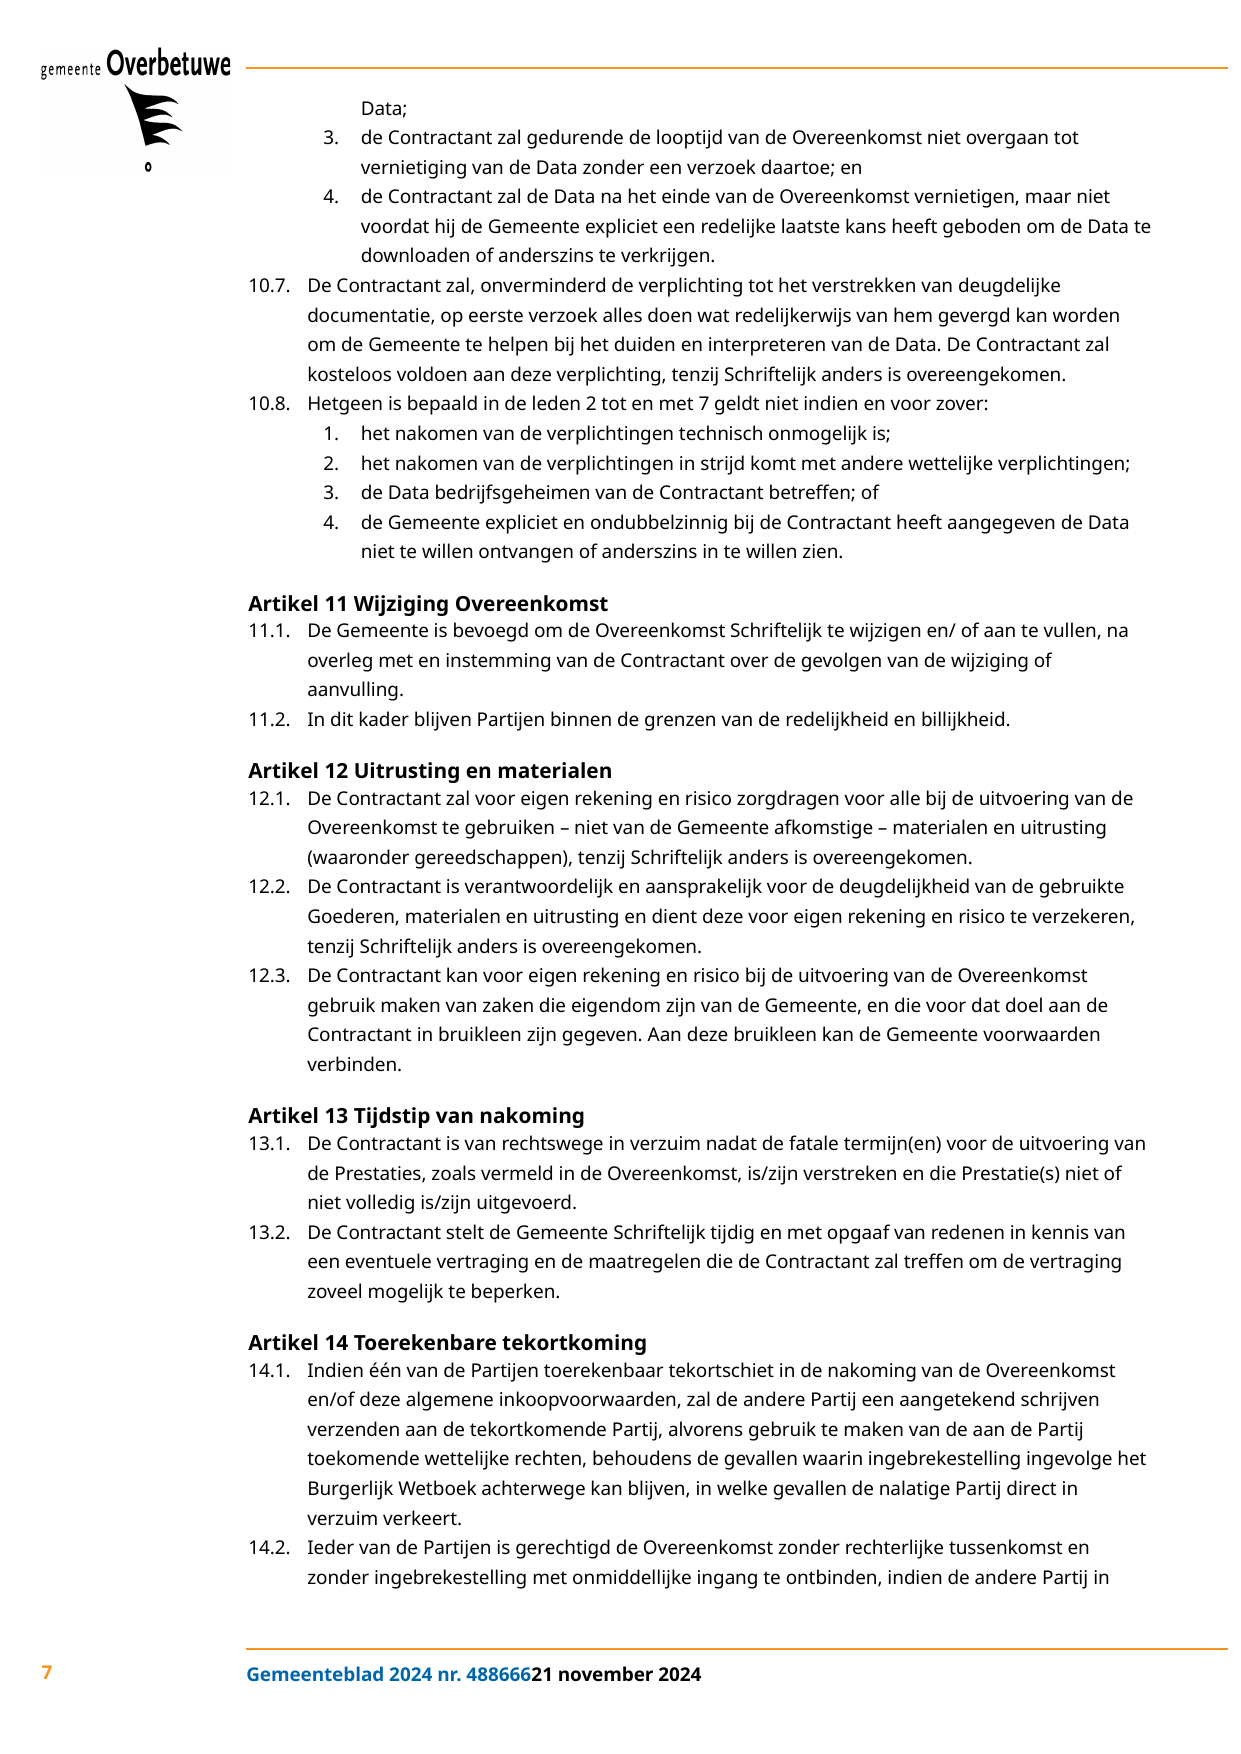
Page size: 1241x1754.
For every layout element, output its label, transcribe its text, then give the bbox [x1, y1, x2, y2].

list De Gemeente is bevoegd om de Overeenkomst Schriftelijk te wijzigen en/ of aan te vullen, na overleg met en instemming van de Contractant over de gevolgen van de wijziging of aanvulling. [248, 617, 1152, 702]
list Data; [323, 95, 1152, 121]
picture [41, 47, 231, 172]
list Hetgeen is bepaald in de leden 2 tot en met 7 geldt niet indien en voor zover: [248, 391, 1152, 416]
list het nakomen van de verplichtingen technisch onmogelijk is; [323, 420, 1152, 446]
text Artikel 14 Toerekenbare tekortkoming [248, 1328, 1152, 1357]
text Artikel 13 Tijdstip van nakoming [248, 1102, 1152, 1130]
list De Contractant zal, onverminderd de verplichting tot het verstrekken van deugdelijke documentatie, op eerste verzoek alles doen wat redelijkerwijs van hem gevergd kan worden om de Gemeente te helpen bij het duiden en interpreteren van de Data. De Contractant zal kosteloos voldoen aan deze verplichting, tenzij Schriftelijk anders is overeengekomen. [248, 272, 1152, 387]
list De Contractant zal voor eigen rekening en risico zorgdragen voor alle bij de uitvoering van de Overeenkomst te gebruiken – niet van de Gemeente afkomstige – materialen en uitrusting (waaronder gereedschappen), tenzij Schriftelijk anders is overeengekomen. [248, 785, 1152, 870]
list De Contractant stelt de Gemeente Schriftelijk tijdig en met opgaaf van redenen in kennis van een eventuele vertraging en de maatregelen die de Contractant zal treffen om de vertraging zoveel mogelijk te beperken. [248, 1219, 1152, 1304]
list De Contractant is verantwoordelijk en aansprakelijk voor de deugdelijkheid van de gebruikte Goederen, materialen en uitrusting en dient deze voor eigen rekening en risico te verzekeren, tenzij Schriftelijk anders is overeengekomen. [248, 874, 1152, 959]
list De Contractant is van rechtswege in verzuim nadat de fatale termijn(en) voor de uitvoering van de Prestaties, zoals vermeld in de Overeenkomst, is/zijn verstreken en die Prestatie(s) niet of niet volledig is/zijn uitgevoerd. [248, 1130, 1152, 1215]
list de Contractant zal de Data na het einde van de Overeenkomst vernietigen, maar niet voordat hij de Gemeente expliciet een redelijke laatste kans heeft geboden om de Data te downloaden of anderszins te verkrijgen. [323, 183, 1152, 268]
text Artikel 11 Wijziging Overeenkomst [248, 589, 1152, 617]
list de Contractant zal gedurende de looptijd van de Overeenkomst niet overgaan tot vernietiging van de Data zonder een verzoek daartoe; en [323, 124, 1152, 180]
list In dit kader blijven Partijen binnen de grenzen van de redelijkheid en billijkheid. [248, 706, 1152, 732]
list Indien één van de Partijen toerekenbaar tekortschiet in de nakoming van de Overeenkomst en/of deze algemene inkoopvoorwaarden, zal de andere Partij een aangetekend schrijven verzenden aan de tekortkomende Partij, alvorens gebruik te maken van de aan de Partij toekomende wettelijke rechten, behoudens de gevallen waarin ingebrekestelling ingevolge het Burgerlijk Wetboek achterwege kan blijven, in welke gevallen de nalatige Partij direct in verzuim verkeert. [248, 1357, 1152, 1531]
text Artikel 12 Uitrusting en materialen [248, 757, 1152, 785]
list de Gemeente expliciet en ondubbelzinnig bij de Contractant heeft aangegeven de Data niet te willen ontvangen of anderszins in te willen zien. [323, 509, 1152, 564]
list het nakomen van de verplichtingen in strijd komt met andere wettelijke verplichtingen; [323, 450, 1152, 476]
list De Contractant kan voor eigen rekening en risico bij de uitvoering van de Overeenkomst gebruik maken van zaken die eigendom zijn van de Gemeente, en die voor dat doel aan de Contractant in bruikleen zijn gegeven. Aan deze bruikleen kan de Gemeente voorwaarden verbinden. [248, 962, 1152, 1077]
list de Data bedrijfsgeheimen van de Contractant betreffen; of [323, 479, 1152, 505]
list Ieder van de Partijen is gerechtigd de Overeenkomst zonder rechterlijke tussenkomst en zonder ingebrekestelling met onmiddellijke ingang te ontbinden, indien de andere Partij in [248, 1534, 1152, 1590]
